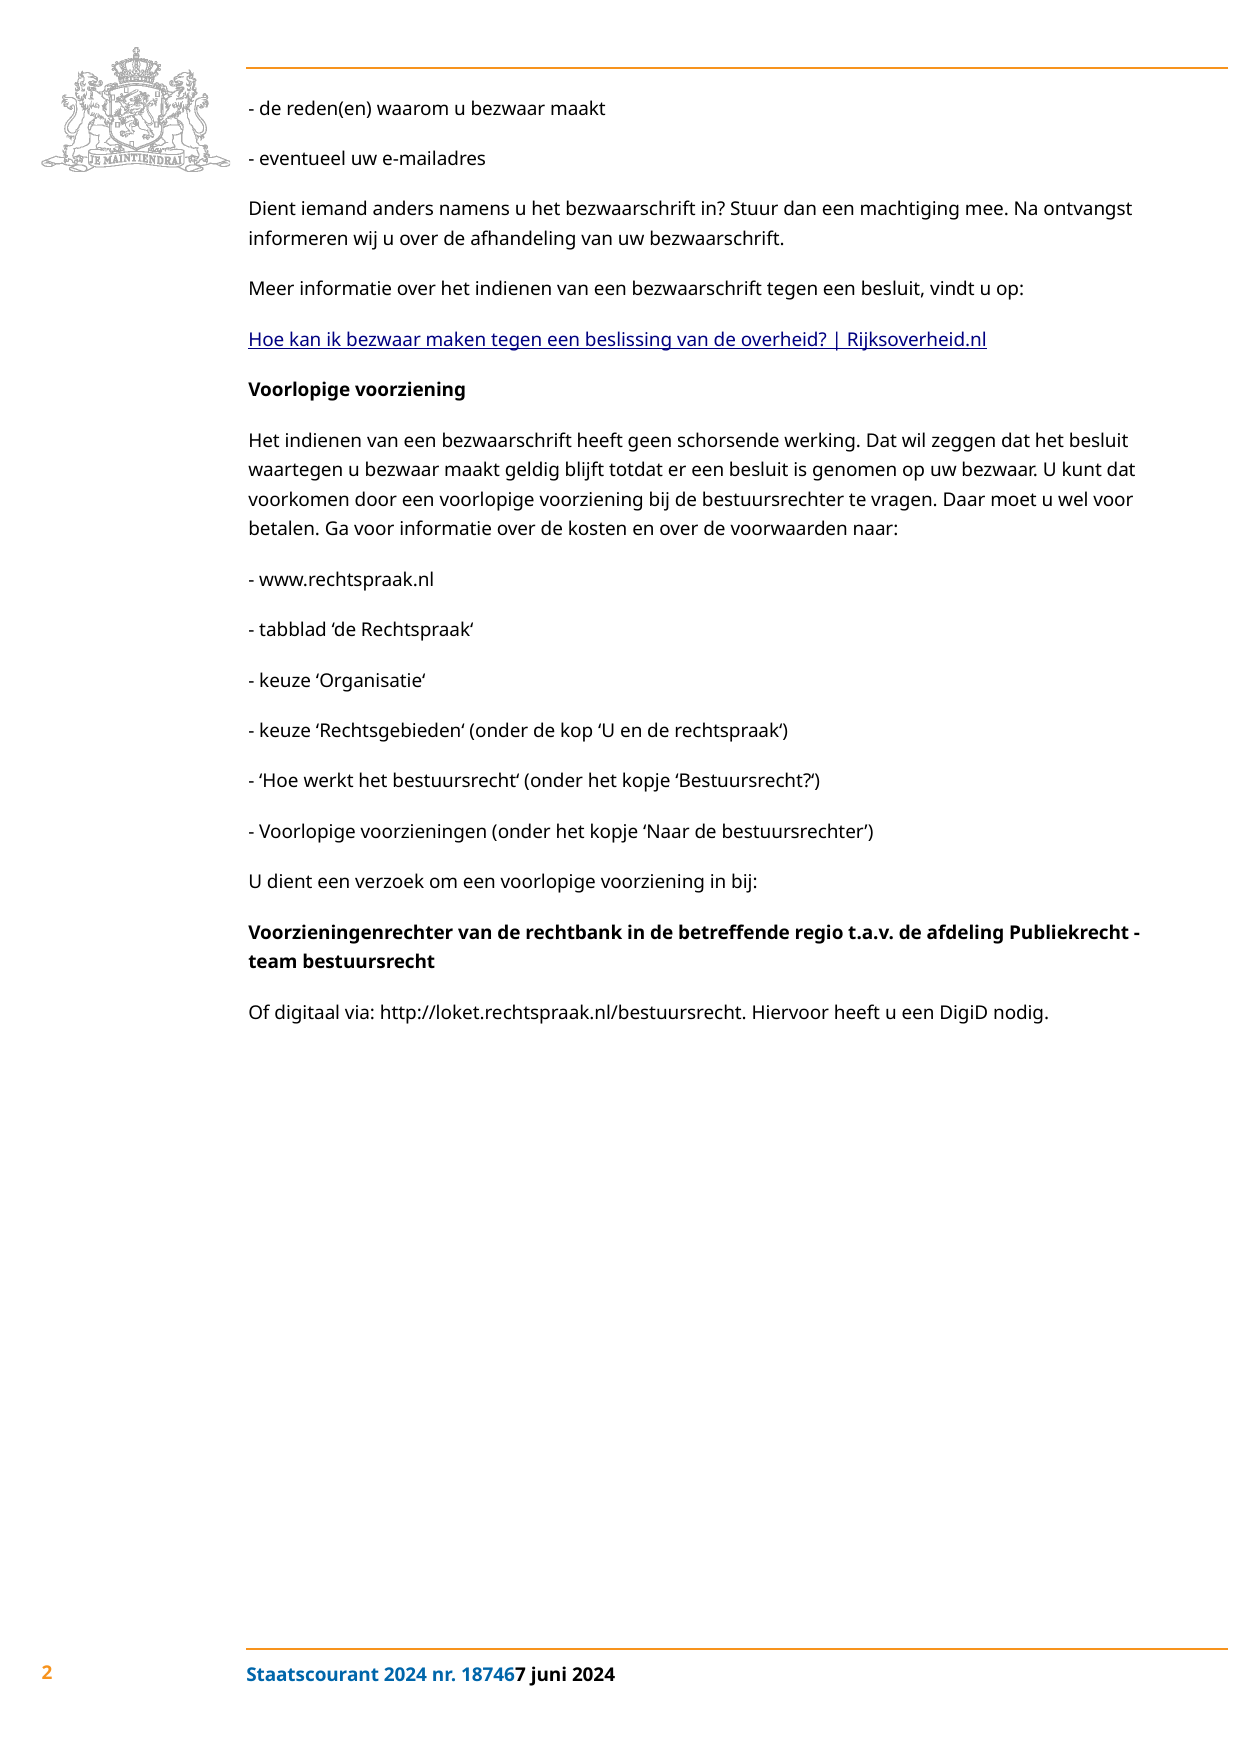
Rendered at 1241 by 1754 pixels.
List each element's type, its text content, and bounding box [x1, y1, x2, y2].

picture [41, 47, 231, 172]
text U dient een verzoek om een voorlopige voorziening in bij: [248, 868, 1152, 894]
text Of digitaal via: http://loket.rechtspraak.nl/bestuursrecht. Hiervoor heeft u een DigiD nodig. [248, 999, 1152, 1025]
text - ‘Hoe werkt het bestuursrecht‘ (onder het kopje ‘Bestuursrecht?‘) [248, 768, 1152, 793]
text Hoe kan ik bezwaar maken tegen een beslissing van de overheid? | Rijksoverheid.nl [248, 326, 1152, 352]
text Het indienen van een bezwaarschrift heeft geen schorsende werking. Dat wil zeggen dat het besluit waartegen u bezwaar maakt geldig blijft totdat er een besluit is genomen op uw bezwaar. U kunt dat voorkomen door een voorlopige voorziening bij de bestuursrechter te vragen. Daar moet u wel voor betalen. Ga voor informatie over de kosten en over de voorwaarden naar: [248, 427, 1152, 541]
text Dient iemand anders namens u het bezwaarschrift in? Stuur dan een machtiging mee. Na ontvangst informeren wij u over de afhandeling van uw bezwaarschrift. [248, 196, 1152, 251]
text - eventueel uw e-mailadres [248, 145, 1152, 171]
text - keuze ‘Organisatie‘ [248, 667, 1152, 693]
text - tabblad ‘de Rechtspraak‘ [248, 616, 1152, 642]
text - Voorlopige voorzieningen (onder het kopje ‘Naar de bestuursrechter’) [248, 818, 1152, 844]
text Meer informatie over het indienen van een bezwaarschrift tegen een besluit, vindt u op: [248, 276, 1152, 301]
text Voorlopige voorziening [248, 376, 1152, 402]
text - www.rechtspraak.nl [248, 566, 1152, 592]
text - de reden(en) waarom u bezwaar maakt [248, 95, 1152, 121]
text - keuze ‘Rechtsgebieden‘ (onder de kop ‘U en de rechtspraak‘) [248, 717, 1152, 743]
text Voorzieningenrechter van de rechtbank in de betreffende regio t.a.v. de afdeling Publiekrecht - team bestuursrecht [248, 919, 1152, 974]
